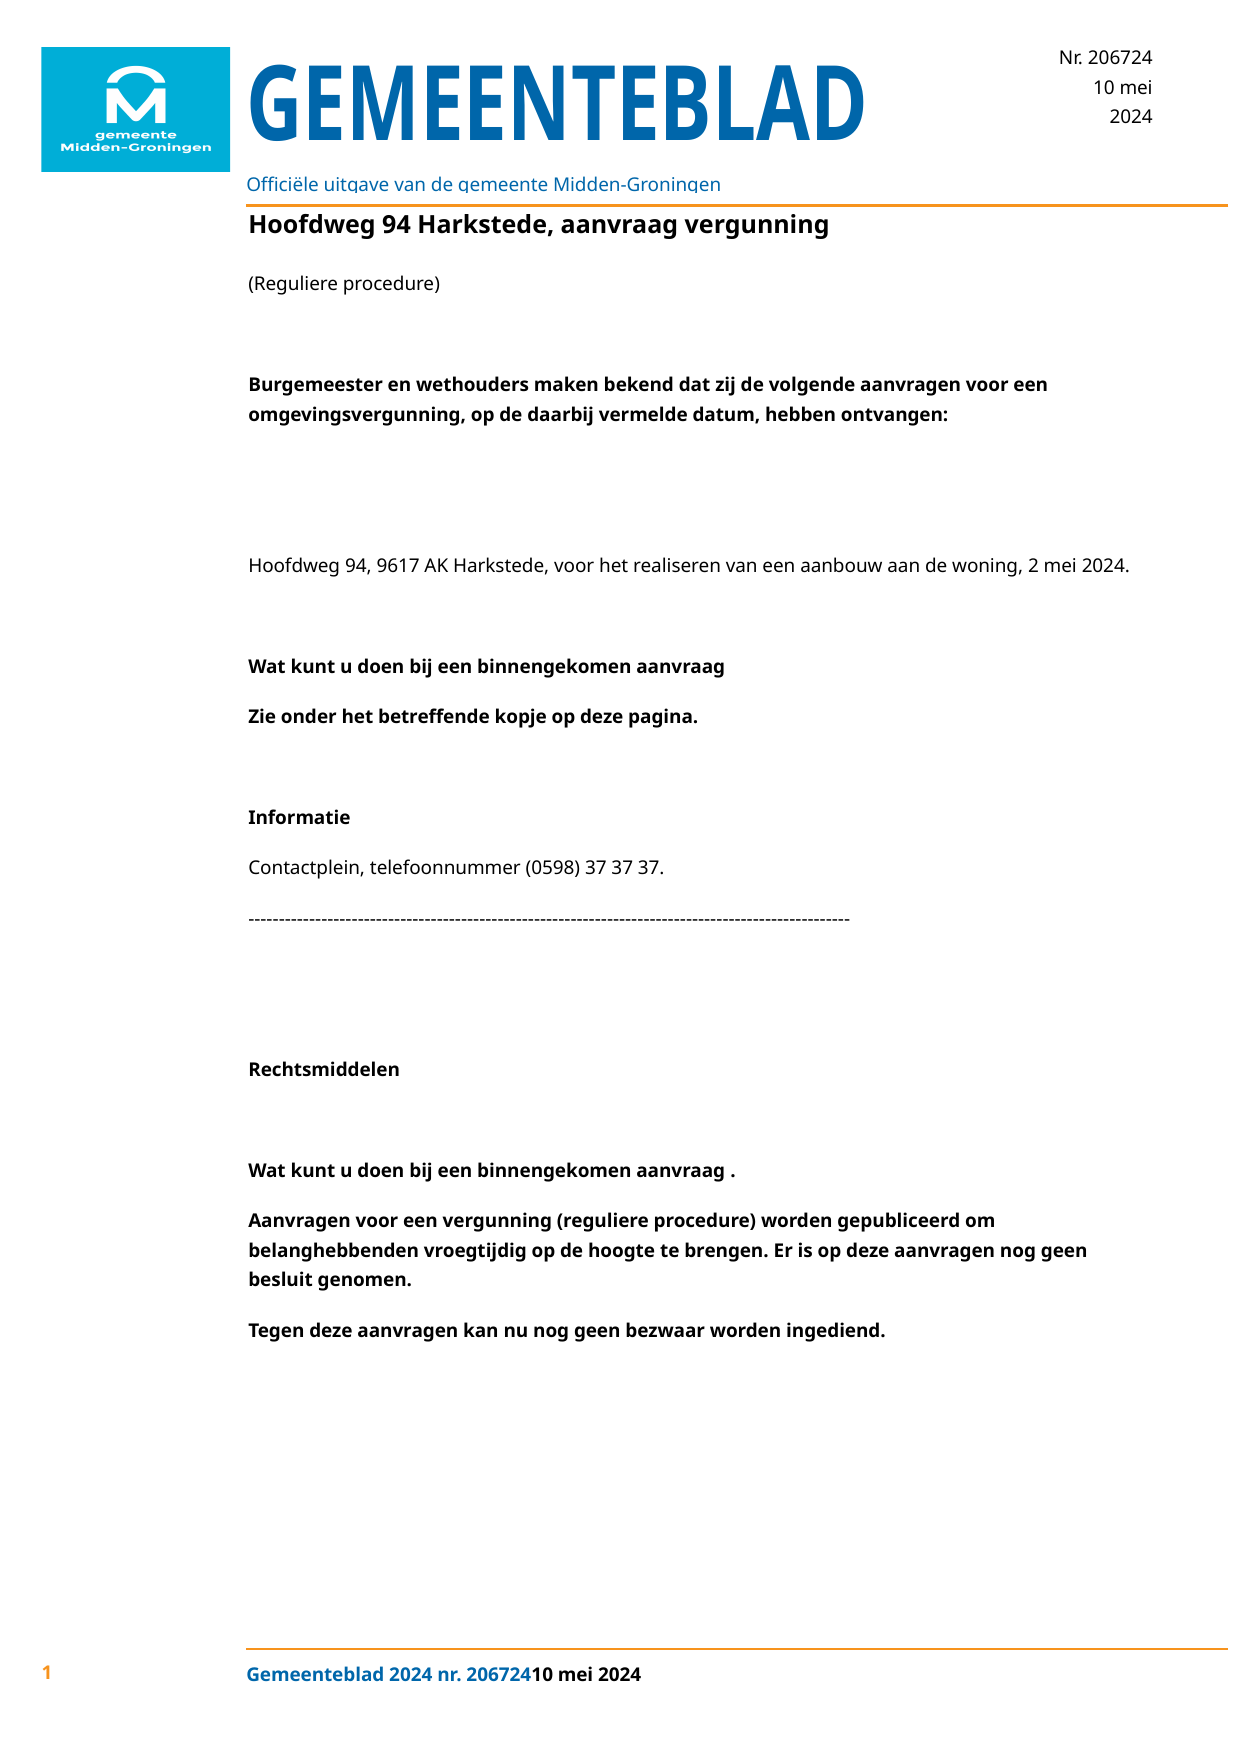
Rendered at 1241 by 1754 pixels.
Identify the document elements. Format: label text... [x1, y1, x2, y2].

text Burgemeester en wethouders maken bekend dat zij de volgende aanvragen voor een omgevingsvergunning, op de daarbij vermelde datum, hebben ontvangen: [248, 371, 1152, 426]
picture [107, 89, 165, 122]
text Informatie [248, 804, 1152, 830]
text Wat kunt u doen bij een binnengekomen aanvraag [248, 653, 1152, 678]
text (Reguliere procedure) [248, 270, 1152, 296]
picture [108, 66, 164, 82]
text Aanvragen voor een vergunning (reguliere procedure) worden gepubliceerd om belanghebbenden vroegtijdig op de hoogte te brengen. Er is op deze aanvragen nog geen besluit genomen. [248, 1207, 1152, 1292]
text Zie onder het betreffende kopje op deze pagina. [248, 703, 1152, 729]
text Rechtsmiddelen [248, 1056, 1152, 1082]
text Hoofdweg 94 Harkstede, aanvraag vergunning [248, 207, 1152, 241]
text --------------------------------------------------------------------------------------------------- [248, 905, 1152, 931]
picture [184, 146, 190, 153]
text Contactplein, telefoonnummer (0598) 37 37 37. [248, 854, 1152, 880]
text Hoofdweg 94, 9617 AK Harkstede, voor het realiseren van een aanbouw aan de woning, 2 mei 2024. [248, 552, 1152, 578]
text Tegen deze aanvragen kan nu nog geen bezwaar worden ingediend. [248, 1317, 1152, 1343]
text Wat kunt u doen bij een binnengekomen aanvraag . [248, 1157, 1152, 1183]
